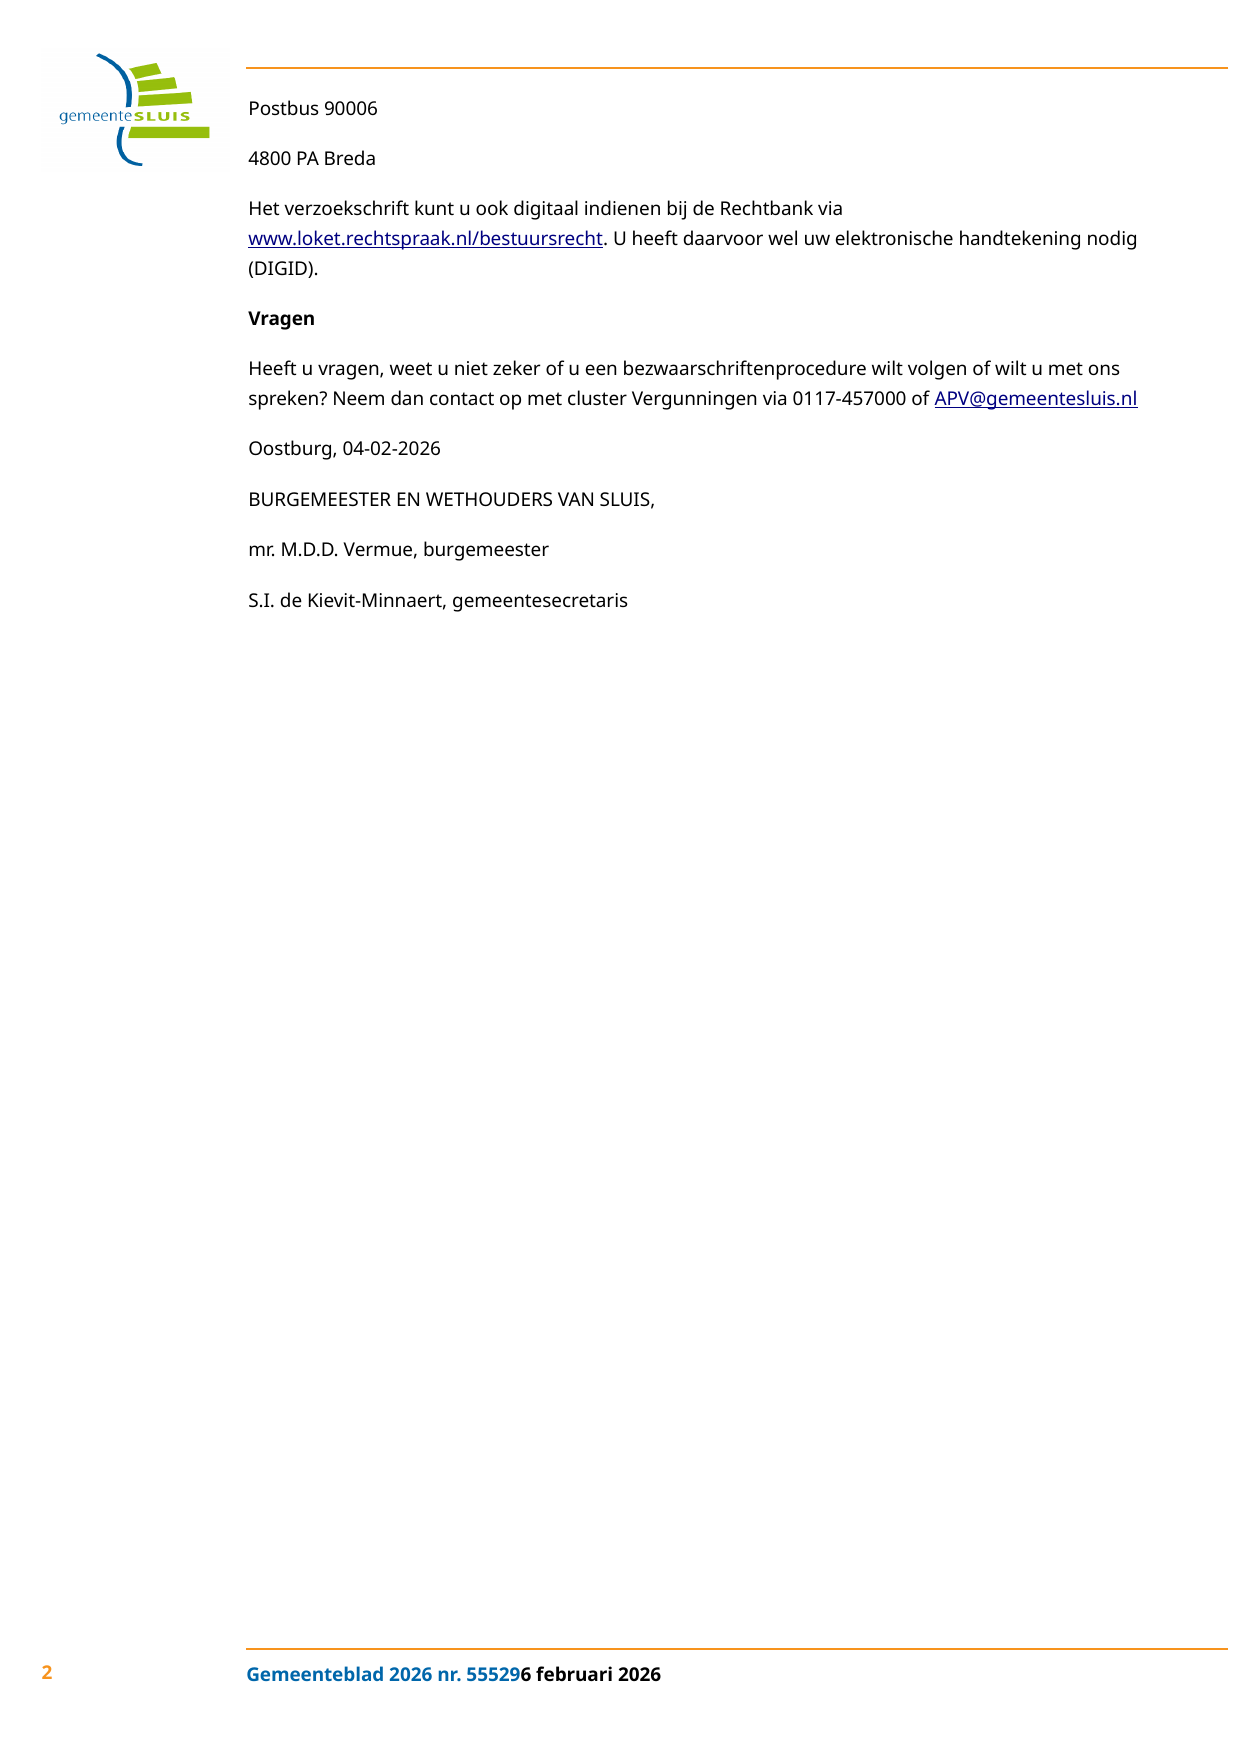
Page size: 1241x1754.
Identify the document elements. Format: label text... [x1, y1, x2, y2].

text Heeft u vragen, weet u niet zeker of u een bezwaarschriftenprocedure wilt volgen of wilt u met ons spreken? Neem dan contact op met cluster Vergunningen via 0117-457000 of APV@gemeentesluis.nl [248, 356, 1152, 411]
text Oostburg, 04-02-2026 [248, 436, 1152, 461]
picture [41, 47, 231, 172]
text mr. M.D.D. Vermue, burgemeester [248, 536, 1152, 562]
text BURGEMEESTER EN WETHOUDERS VAN SLUIS, [248, 486, 1152, 512]
text Postbus 90006 [248, 95, 1152, 121]
text 4800 PA Breda [248, 145, 1152, 171]
text S.I. de Kievit-Minnaert, gemeentesecretaris [248, 587, 1152, 613]
text Vragen [248, 305, 1152, 331]
text Het verzoekschrift kunt u ook digitaal indienen bij de Rechtbank via www.loket.rechtspraak.nl/bestuursrecht. U heeft daarvoor wel uw elektronische handtekening nodig (DIGID). [248, 196, 1152, 281]
